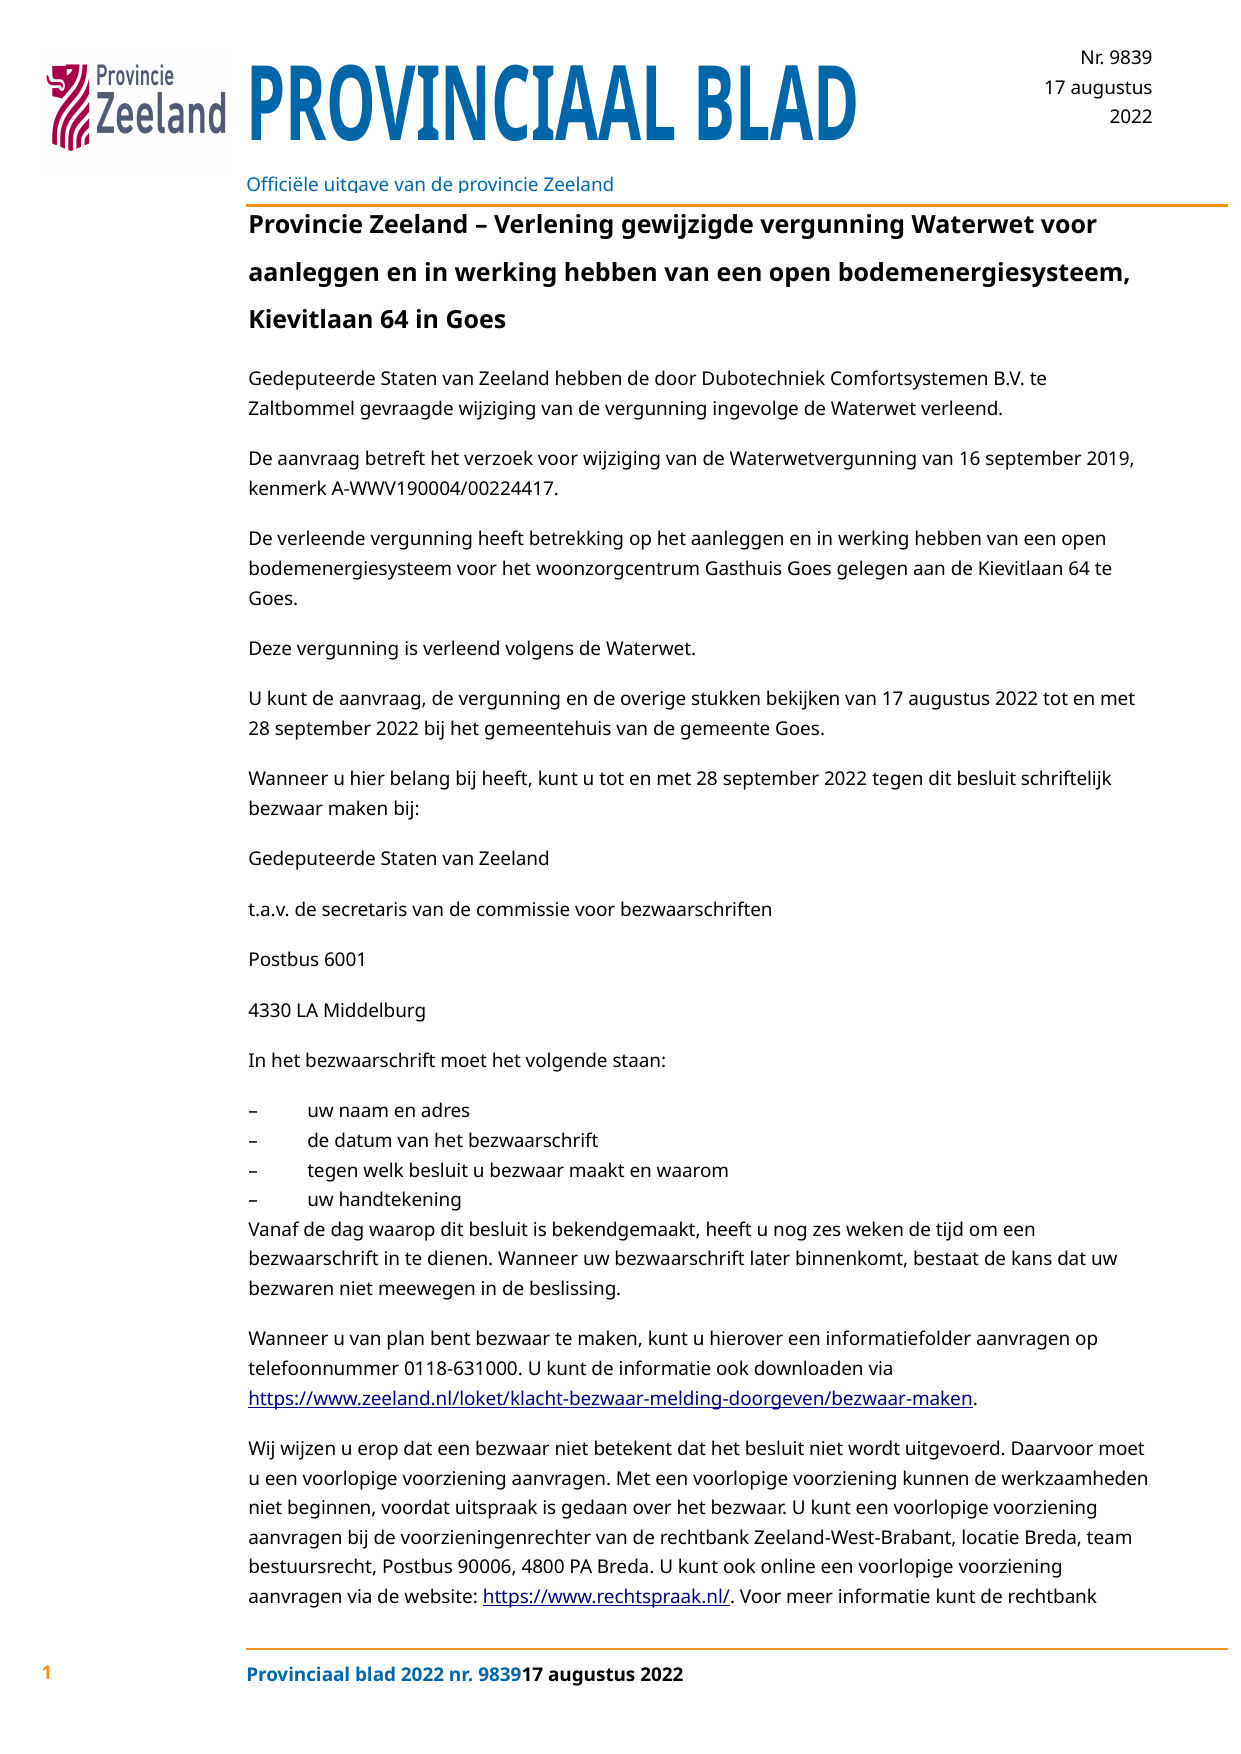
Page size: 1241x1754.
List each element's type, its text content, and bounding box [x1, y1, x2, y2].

text Deze vergunning is verleend volgens de Waterwet. [248, 635, 1152, 661]
text t.a.v. de secretaris van de commissie voor bezwaarschriften [248, 896, 1152, 922]
text Provincie Zeeland – Verlening gewijzigde vergunning Waterwet voor aanleggen en in werking hebben van een open bodemenergiesysteem, Kievitlaan 64 in Goes [248, 207, 1152, 336]
text De aanvraag betreft het verzoek voor wijziging van de Waterwetvergunning van 16 september 2019, kenmerk A-WWV190004/00224417. [248, 446, 1152, 501]
text U kunt de aanvraag, de vergunning en de overige stukken bekijken van 17 augustus 2022 tot en met 28 september 2022 bij het gemeentehuis van de gemeente Goes. [248, 686, 1152, 741]
text Postbus 6001 [248, 946, 1152, 972]
list tegen welk besluit u bezwaar maakt en waarom [248, 1157, 1152, 1182]
list de datum van het bezwaarschrift [248, 1127, 1152, 1153]
list uw handtekening [248, 1186, 1152, 1212]
text Wanneer u hier belang bij heeft, kunt u tot en met 28 september 2022 tegen dit besluit schriftelijk bezwaar maken bij: [248, 766, 1152, 821]
text Gedeputeerde Staten van Zeeland hebben de door Dubotechniek Comfortsystemen B.V. te Zaltbommel gevraagde wijziging van de vergunning ingevolge de Waterwet verleend. [248, 366, 1152, 421]
picture [41, 47, 231, 172]
text Vanaf de dag waarop dit besluit is bekendgemaakt, heeft u nog zes weken de tijd om een bezwaarschrift in te dienen. Wanneer uw bezwaarschrift later binnenkomt, bestaat de kans dat uw bezwaren niet meewegen in de beslissing. [248, 1216, 1152, 1301]
text De verleende vergunning heeft betrekking op het aanleggen en in werking hebben van een open bodemenergiesysteem voor het woonzorgcentrum Gasthuis Goes gelegen aan de Kievitlaan 64 te Goes. [248, 526, 1152, 610]
text Wanneer u van plan bent bezwaar te maken, kunt u hierover een informatiefolder aanvragen op telefoonnummer 0118-631000. U kunt de informatie ook downloaden via https://www.zeeland.nl/loket/klacht-bezwaar-melding-doorgeven/bezwaar-maken. [248, 1326, 1152, 1410]
list uw naam en adres [248, 1098, 1152, 1123]
text 4330 LA Middelburg [248, 997, 1152, 1022]
text In het bezwaarschrift moet het volgende staan: [248, 1047, 1152, 1073]
text Gedeputeerde Staten van Zeeland [248, 846, 1152, 871]
text Wij wijzen u erop dat een bezwaar niet betekent dat het besluit niet wordt uitgevoerd. Daarvoor moet u een voorlopige voorziening aanvragen. Met een voorlopige voorziening kunnen de werkzaamheden niet beginnen, voordat uitspraak is gedaan over het bezwaar. U kunt een voorlopige voorziening aanvragen bij de voorzieningenrechter van de rechtbank Zeeland-West-Brabant, locatie Breda, team bestuursrecht, Postbus 90006, 4800 PA Breda. U kunt ook online een voorlopige voorziening aanvragen via de website: https://www.rechtspraak.nl/. Voor meer informatie kunt de rechtbank [248, 1435, 1152, 1609]
